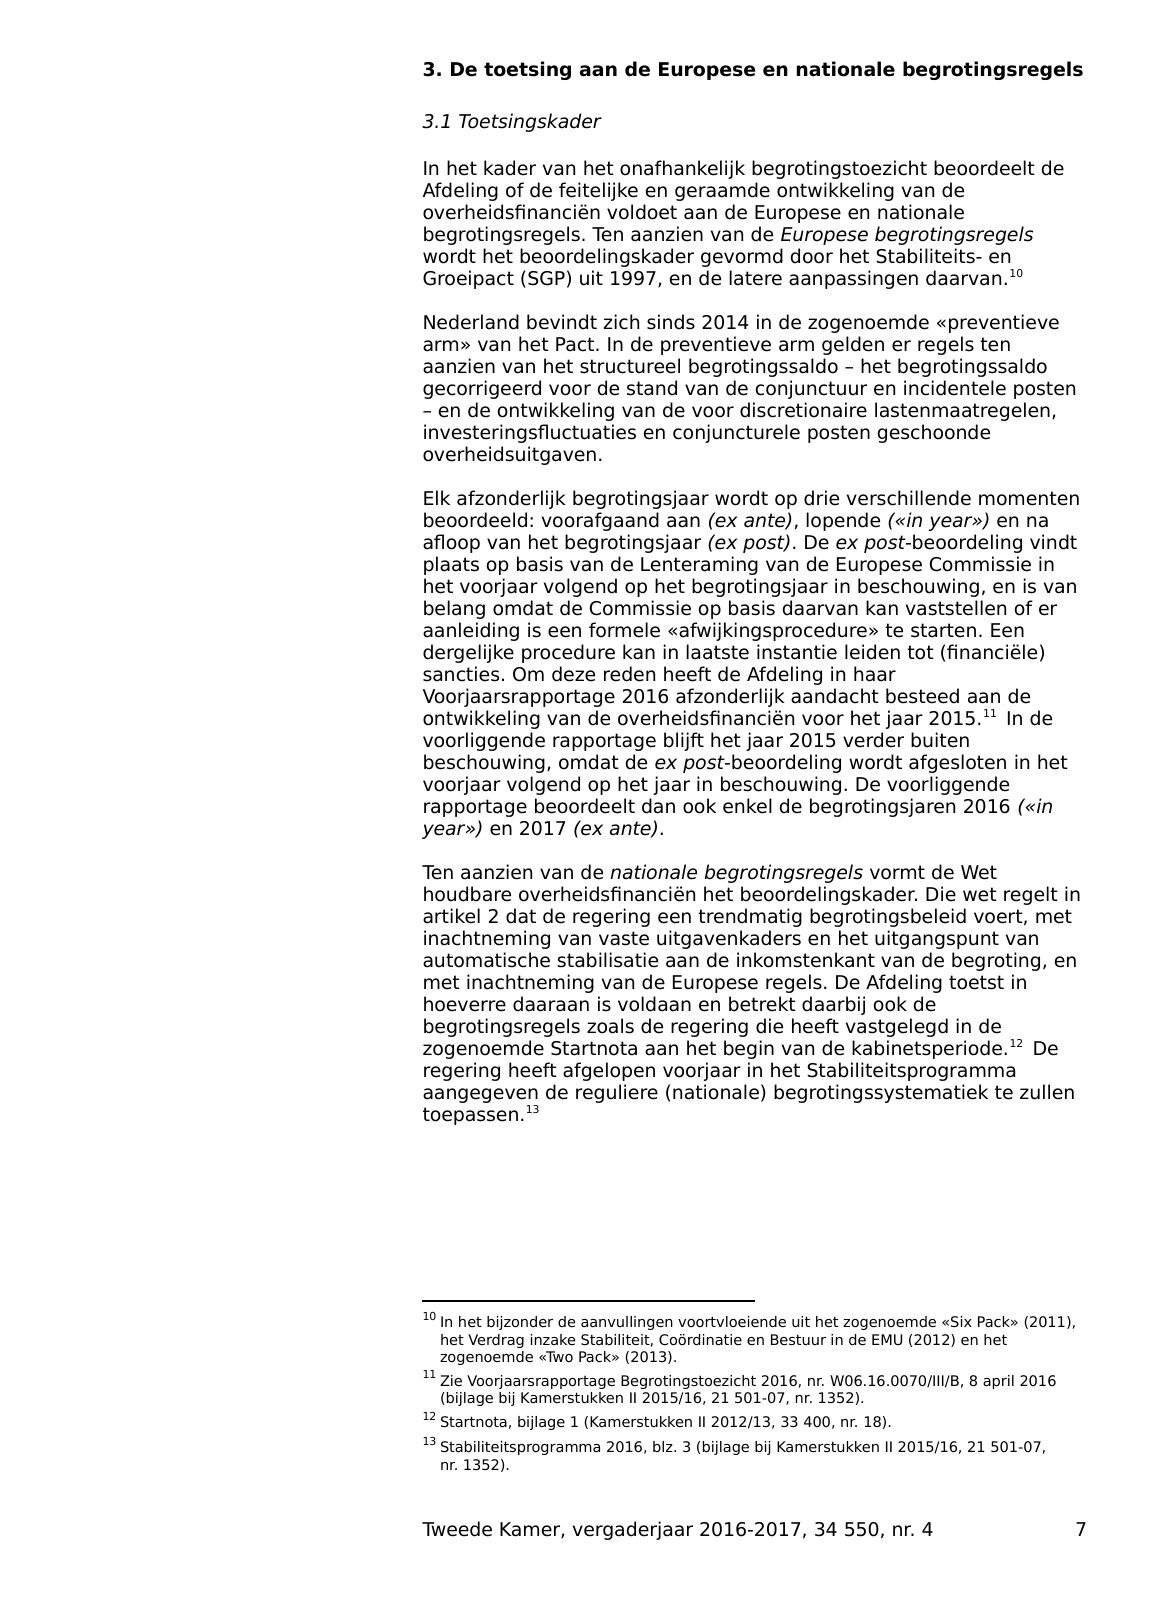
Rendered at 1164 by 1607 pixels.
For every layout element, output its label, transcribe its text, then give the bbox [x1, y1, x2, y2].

text In het kader van het onafhankelijk begrotingstoezicht beoordeelt de Afdeling of de feitelijke en geraamde ontwikkeling van de overheidsfinanciën voldoet aan de Europese en nationale begrotingsregels. Ten aanzien van de Europese begrotingsregels wordt het beoordelingskader gevormd door het Stabiliteits- en Groeipact (SGP) uit 1997, en de latere aanpassingen daarvan. [422, 158, 1087, 290]
text Ten aanzien van de nationale begrotingsregels vormt de Wet houdbare overheidsfinanciën het beoordelingskader. Die wet regelt in artikel 2 dat de regering een trendmatig begrotingsbeleid voert, met inachtneming van vaste uitgavenkaders en het uitgangspunt van automatische stabilisatie aan de inkomstenkant van de begroting, en met inachtneming van de Europese regels. De Afdeling toetst in hoeverre daaraan is voldaan en betrekt daarbij ook de begrotingsregels zoals de regering die heeft vastgelegd in de zogenoemde Startnota aan het begin van de kabinetsperiode. De regering heeft afgelopen voorjaar in het Stabiliteitsprogramma aangegeven de reguliere (nationale) begrotingssystematiek te zullen toepassen. [422, 862, 1087, 1126]
text Nederland bevindt zich sinds 2014 in de zogenoemde «preventieve arm» van het Pact. In de preventieve arm gelden er regels ten aanzien van het structureel begrotingssaldo – het begrotingssaldo gecorrigeerd voor de stand van de conjunctuur en incidentele posten – en de ontwikkeling van de voor discretionaire lastenmaatregelen, investeringsfluctuaties en conjuncturele posten geschoonde overheidsuitgaven. [422, 312, 1087, 466]
subtitle 3.1 Toetsingskader [422, 111, 1087, 133]
text Stabiliteitsprogramma 2016, blz. 3 (bijlage bij Kamerstukken II 2015/16, 21 501-07, nr. 1352). [422, 1435, 1087, 1474]
text In het bijzonder de aanvullingen voortvloeiende uit het zogenoemde «Six Pack» (2011), het Verdrag inzake Stabiliteit, Coördinatie en Bestuur in de EMU (2012) en het zogenoemde «Two Pack» (2013). [422, 1310, 1087, 1366]
text Zie Voorjaarsrapportage Begrotingstoezicht 2016, nr. W06.16.0070/III/B, 8 april 2016 (bijlage bij Kamerstukken II 2015/16, 21 501-07, nr. 1352). [422, 1368, 1087, 1407]
subtitle 3. De toetsing aan de Europese en nationale begrotingsregels [422, 59, 1087, 81]
text Startnota, bijlage 1 (Kamerstukken II 2012/13, 33 400, nr. 18). [422, 1410, 1087, 1432]
text Elk afzonderlijk begrotingsjaar wordt op drie verschillende momenten beoordeeld: voorafgaand aan (ex ante), lopende («in year») en na afloop van het begrotingsjaar (ex post). De ex post-beoordeling vindt plaats op basis van de Lenteraming van de Europese Commissie in het voorjaar volgend op het begrotingsjaar in beschouwing, en is van belang omdat de Commissie op basis daarvan kan vaststellen of er aanleiding is een formele «afwijkingsprocedure» te starten. Een dergelijke procedure kan in laatste instantie leiden tot (financiële) sancties. Om deze reden heeft de Afdeling in haar Voorjaarsrapportage 2016 afzonderlijk aandacht besteed aan de ontwikkeling van de overheidsfinanciën voor het jaar 2015. In de voorliggende rapportage blijft het jaar 2015 verder buiten beschouwing, omdat de ex post-beoordeling wordt afgesloten in het voorjaar volgend op het jaar in beschouwing. De voorliggende rapportage beoordeelt dan ook enkel de begrotingsjaren 2016 («in year») en 2017 (ex ante). [422, 488, 1087, 840]
